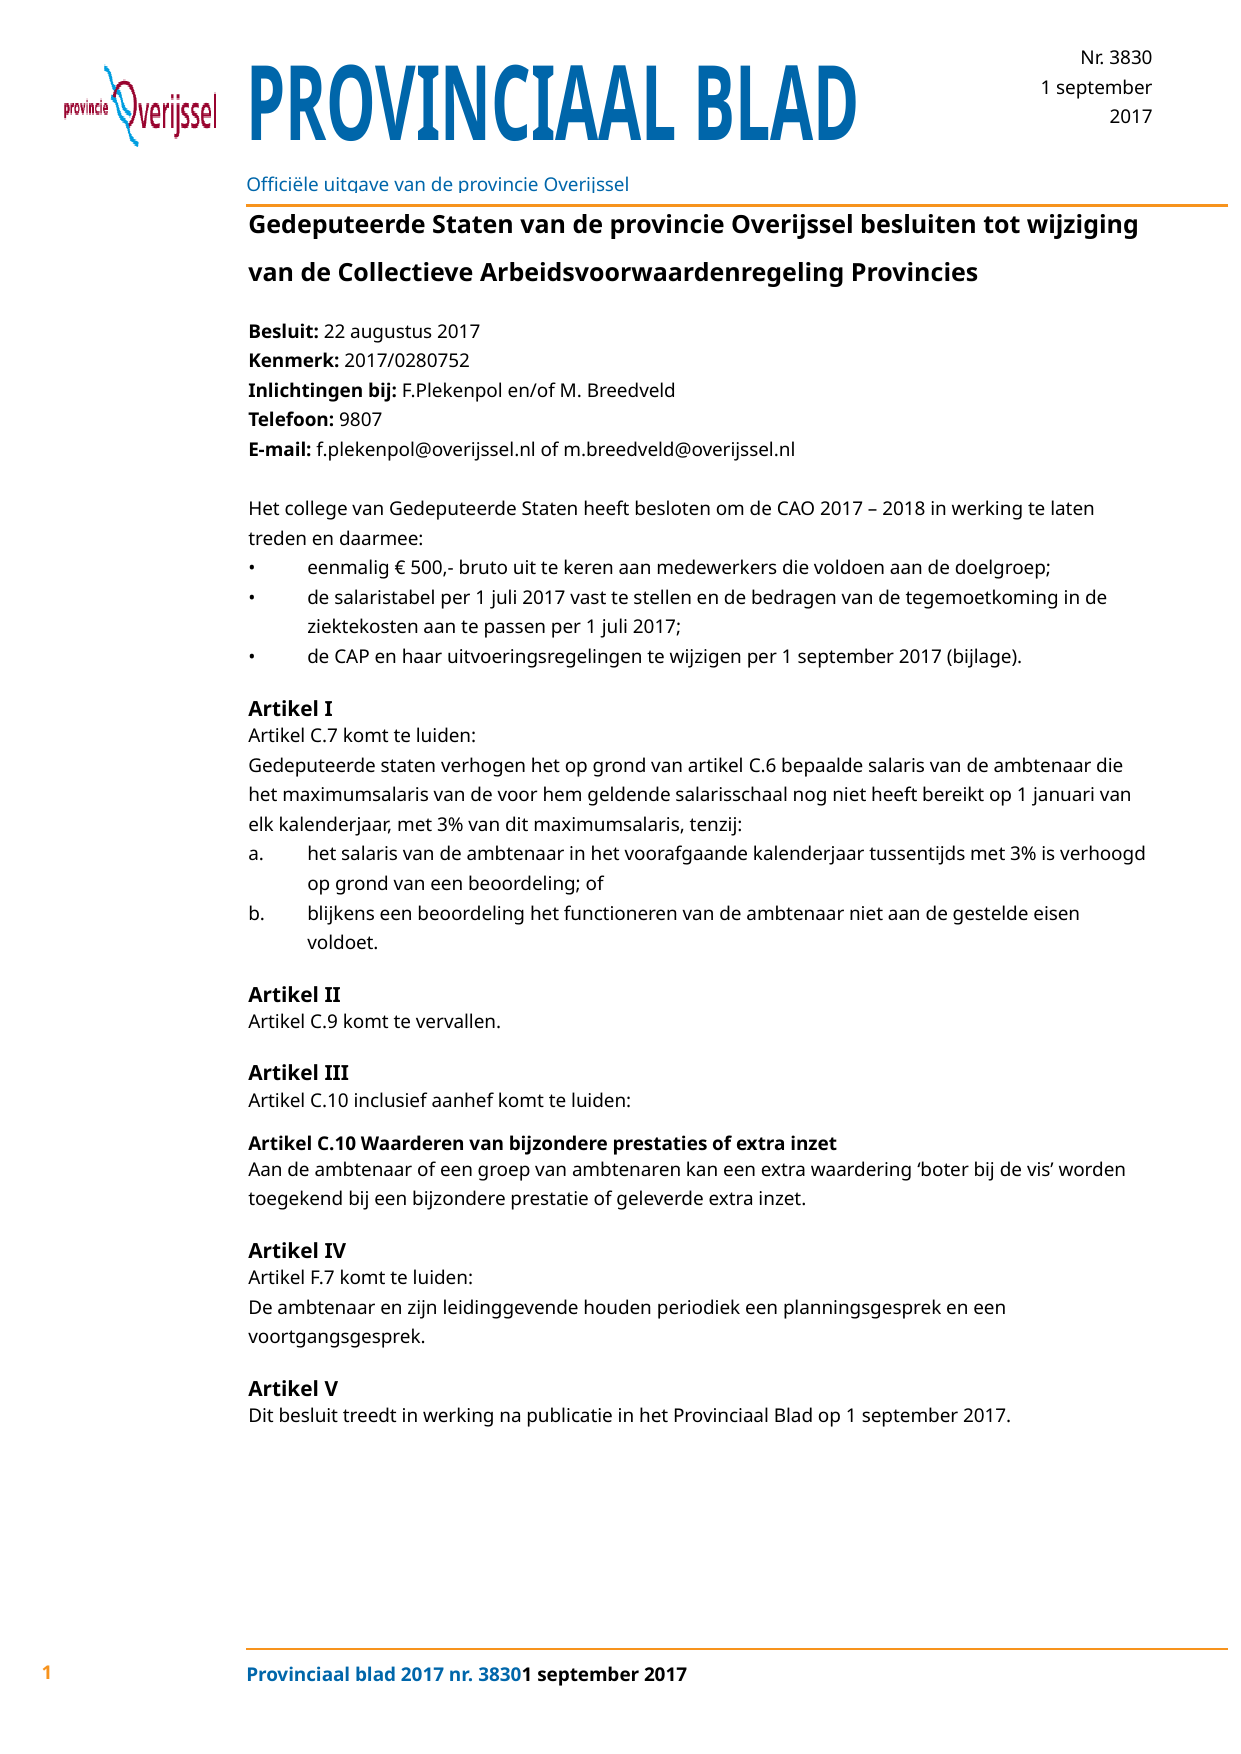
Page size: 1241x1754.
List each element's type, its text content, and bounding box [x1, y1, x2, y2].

text E-mail: f.plekenpol@overijssel.nl of m.breedveld@overijssel.nl [248, 436, 1152, 462]
text Artikel II [248, 980, 1152, 1008]
text Het college van Gedeputeerde Staten heeft besloten om de CAO 2017 – 2018 in werking te laten treden en daarmee: [248, 495, 1152, 551]
text Artikel IV [248, 1236, 1152, 1264]
text Telefoon: 9807 [248, 407, 1152, 432]
list de salaristabel per 1 juli 2017 vast te stellen en de bedragen van de tegemoetkoming in de ziektekosten aan te passen per 1 juli 2017; [248, 584, 1152, 639]
text Kenmerk: 2017/0280752 [248, 347, 1152, 373]
text Gedeputeerde staten verhogen het op grond van artikel C.6 bepaalde salaris van de ambtenaar die het maximumsalaris van de voor hem geldende salarisschaal nog niet heeft bereikt op 1 januari van elk kalenderjaar, met 3% van dit maximumsalaris, tenzij: [248, 752, 1152, 837]
list blijkens een beoordeling het functioneren van de ambtenaar niet aan de gestelde eisen voldoet. [248, 900, 1152, 955]
text Artikel V [248, 1374, 1152, 1402]
text Artikel III [248, 1058, 1152, 1087]
text Artikel F.7 komt te luiden: [248, 1264, 1152, 1290]
text Gedeputeerde Staten van de provincie Overijssel besluiten tot wijziging van de Collectieve Arbeidsvoorwaardenregeling Provincies [248, 207, 1152, 288]
text Besluit: 22 augustus 2017 [248, 318, 1152, 344]
text Artikel C.10 Waarderen van bijzondere prestaties of extra inzet [248, 1130, 1152, 1156]
picture [41, 47, 231, 172]
list eenmalig € 500,- bruto uit te keren aan medewerkers die voldoen aan de doelgroep; [248, 554, 1152, 580]
text De ambtenaar en zijn leidinggevende houden periodiek een planningsgesprek en een voortgangsgesprek. [248, 1294, 1152, 1349]
text Artikel I [248, 694, 1152, 722]
text Aan de ambtenaar of een groep van ambtenaren kan een extra waardering ‘boter bij de vis’ worden toegekend bij een bijzondere prestatie of geleverde extra inzet. [248, 1156, 1152, 1211]
text Dit besluit treedt in werking na publicatie in het Provinciaal Blad op 1 september 2017. [248, 1402, 1152, 1428]
text Artikel C.7 komt te luiden: [248, 722, 1152, 748]
text Artikel C.9 komt te vervallen. [248, 1008, 1152, 1034]
list de CAP en haar uitvoeringsregelingen te wijzigen per 1 september 2017 (bijlage). [248, 643, 1152, 669]
text Artikel C.10 inclusief aanhef komt te luiden: [248, 1087, 1152, 1113]
text Inlichtingen bij: F.Plekenpol en/of M. Breedveld [248, 377, 1152, 403]
list het salaris van de ambtenaar in het voorafgaande kalenderjaar tussentijds met 3% is verhoogd op grond van een beoordeling; of [248, 841, 1152, 896]
